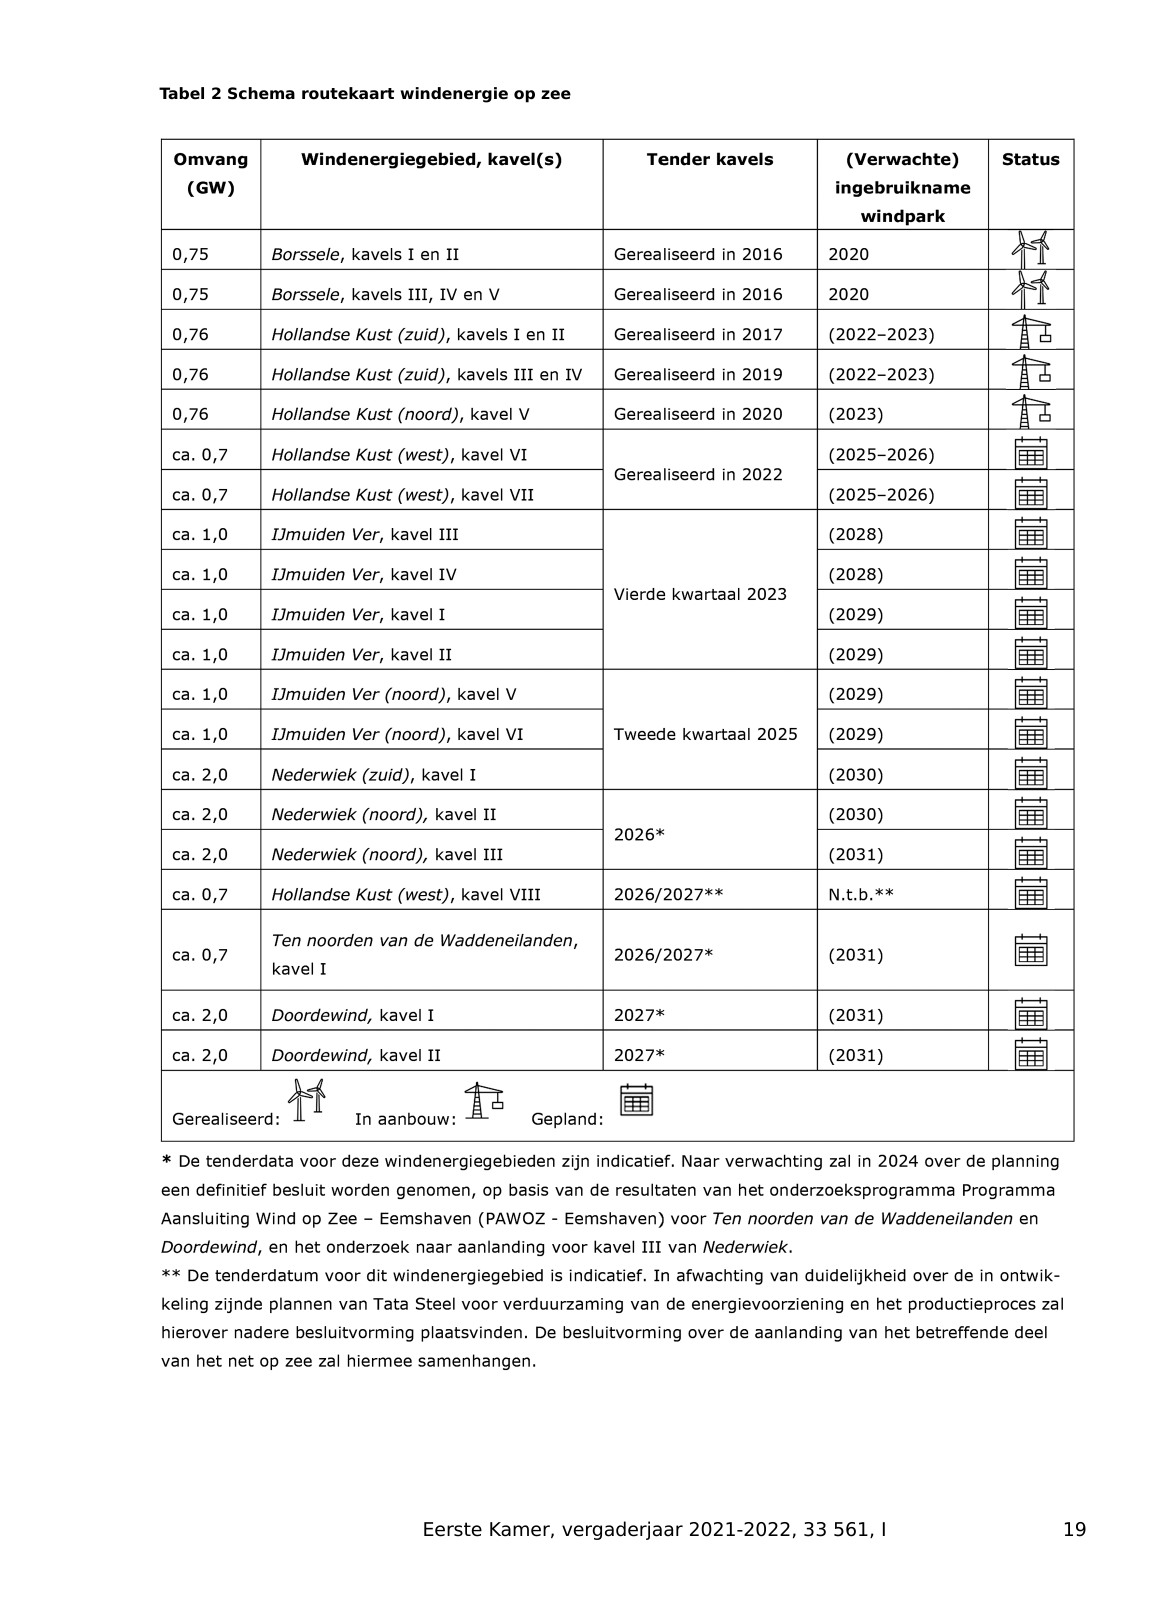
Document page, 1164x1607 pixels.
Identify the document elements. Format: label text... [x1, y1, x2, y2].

text Tabel 2 Schema routekaart windenergie op zee [159, 85, 1163, 103]
picture [159, 137, 1164, 1372]
